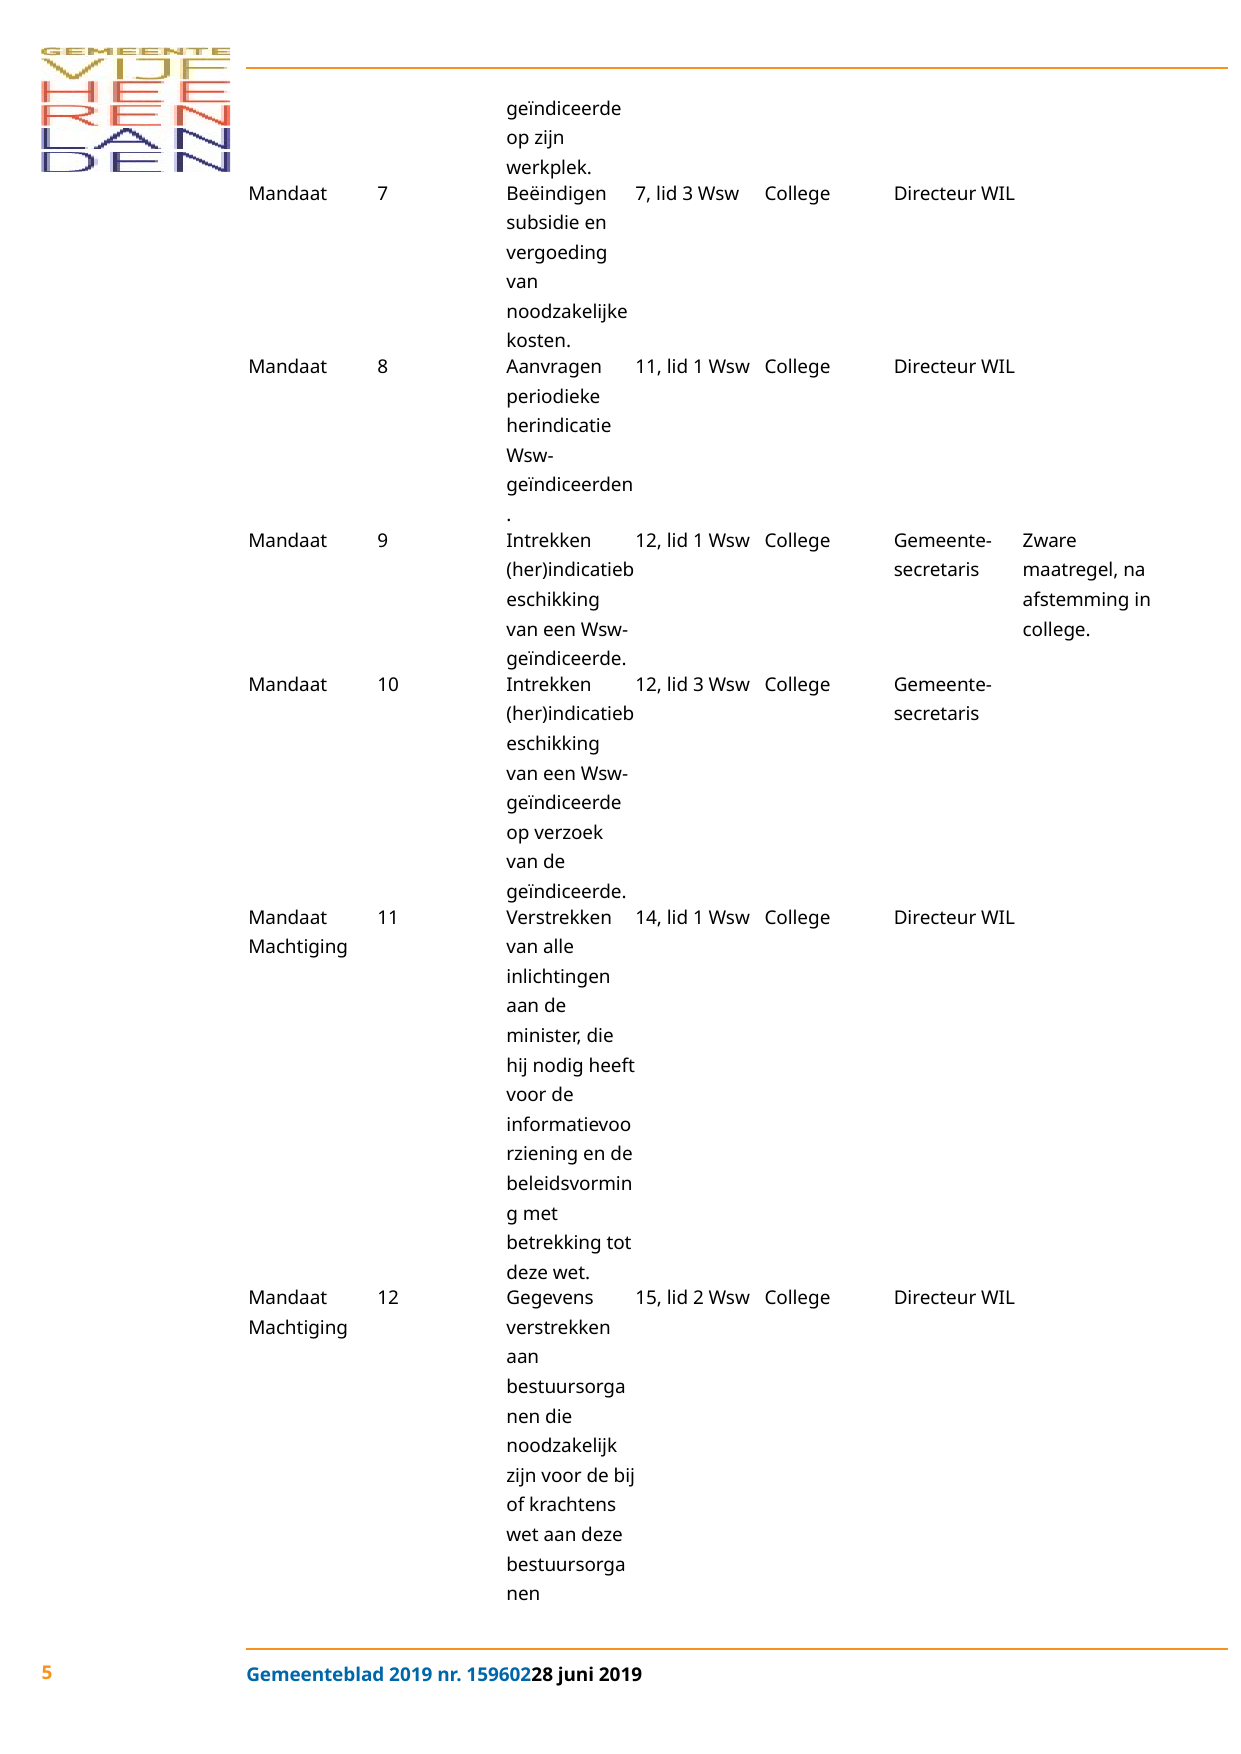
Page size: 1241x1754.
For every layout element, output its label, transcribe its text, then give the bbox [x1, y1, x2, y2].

table_cell Directeur WIL [894, 1285, 1022, 1606]
table_cell Mandaat [248, 180, 377, 353]
table_cell Verstrekken van alle inlichtingen aan de minister, die hij nodig heeft voor de informatievoorziening en de beleidsvorming met betrekking tot deze wet. [506, 904, 635, 1284]
table_cell [377, 95, 506, 180]
table_cell geïndiceerde op zijn werkplek. [506, 95, 635, 180]
table_cell Directeur WIL [894, 353, 1022, 527]
table_cell [1023, 353, 1152, 527]
table_cell College [764, 353, 893, 527]
table_cell 12 [377, 1285, 506, 1606]
table_cell Intrekken (her)indicatiebeschikking van een Wsw-geïndiceerde. [506, 527, 635, 671]
table_cell College [764, 671, 893, 904]
table_cell College [764, 904, 893, 1284]
table_cell [1023, 180, 1152, 353]
table_cell [1023, 671, 1152, 904]
table_cell Aanvragen periodieke herindicatie Wsw-geïndiceerden. [506, 353, 635, 527]
table_cell [248, 95, 377, 180]
table_cell 8 [377, 353, 506, 527]
table_cell College [764, 1285, 893, 1606]
table_cell [1023, 1285, 1152, 1606]
table_cell Mandaat [248, 671, 377, 904]
table_cell 7, lid 3 Wsw [635, 180, 764, 353]
table_cell [1023, 95, 1152, 180]
picture [41, 47, 231, 172]
table_cell 9 [377, 527, 506, 671]
table_cell 12, lid 3 Wsw [635, 671, 764, 904]
table_cell Mandaat [248, 527, 377, 671]
table_cell 14, lid 1 Wsw [635, 904, 764, 1284]
table_cell Intrekken (her)indicatiebeschikking van een Wsw-geïndiceerde op verzoek van de geïndiceerde. [506, 671, 635, 904]
table_cell Beëindigen subsidie en vergoeding van noodzakelijke kosten. [506, 180, 635, 353]
table_cell [1023, 904, 1152, 1284]
table_cell 12, lid 1 Wsw [635, 527, 764, 671]
table_cell 15, lid 2 Wsw [635, 1285, 764, 1606]
table_cell Gemeente-secretaris [894, 671, 1022, 904]
table_cell Gegevens verstrekken aan bestuursorganen die noodzakelijk zijn voor de bij of krachtens wet aan deze bestuursorganen [506, 1285, 635, 1606]
table_cell 10 [377, 671, 506, 904]
table_cell [635, 95, 764, 180]
table_cell [894, 95, 1022, 180]
table_cell College [764, 527, 893, 671]
table_cell Directeur WIL [894, 180, 1022, 353]
table_cell College [764, 180, 893, 353]
table_cell Gemeente-secretaris [894, 527, 1022, 671]
table_cell Directeur WIL [894, 904, 1022, 1284]
table_cell 11, lid 1 Wsw [635, 353, 764, 527]
table_cell Mandaat Machtiging [248, 1285, 377, 1606]
table_cell 11 [377, 904, 506, 1284]
table_cell Zware maatregel, na afstemming in college. [1023, 527, 1152, 671]
table_cell Mandaat Machtiging [248, 904, 377, 1284]
table_cell 7 [377, 180, 506, 353]
table_cell Mandaat [248, 353, 377, 527]
table_cell [764, 95, 893, 180]
